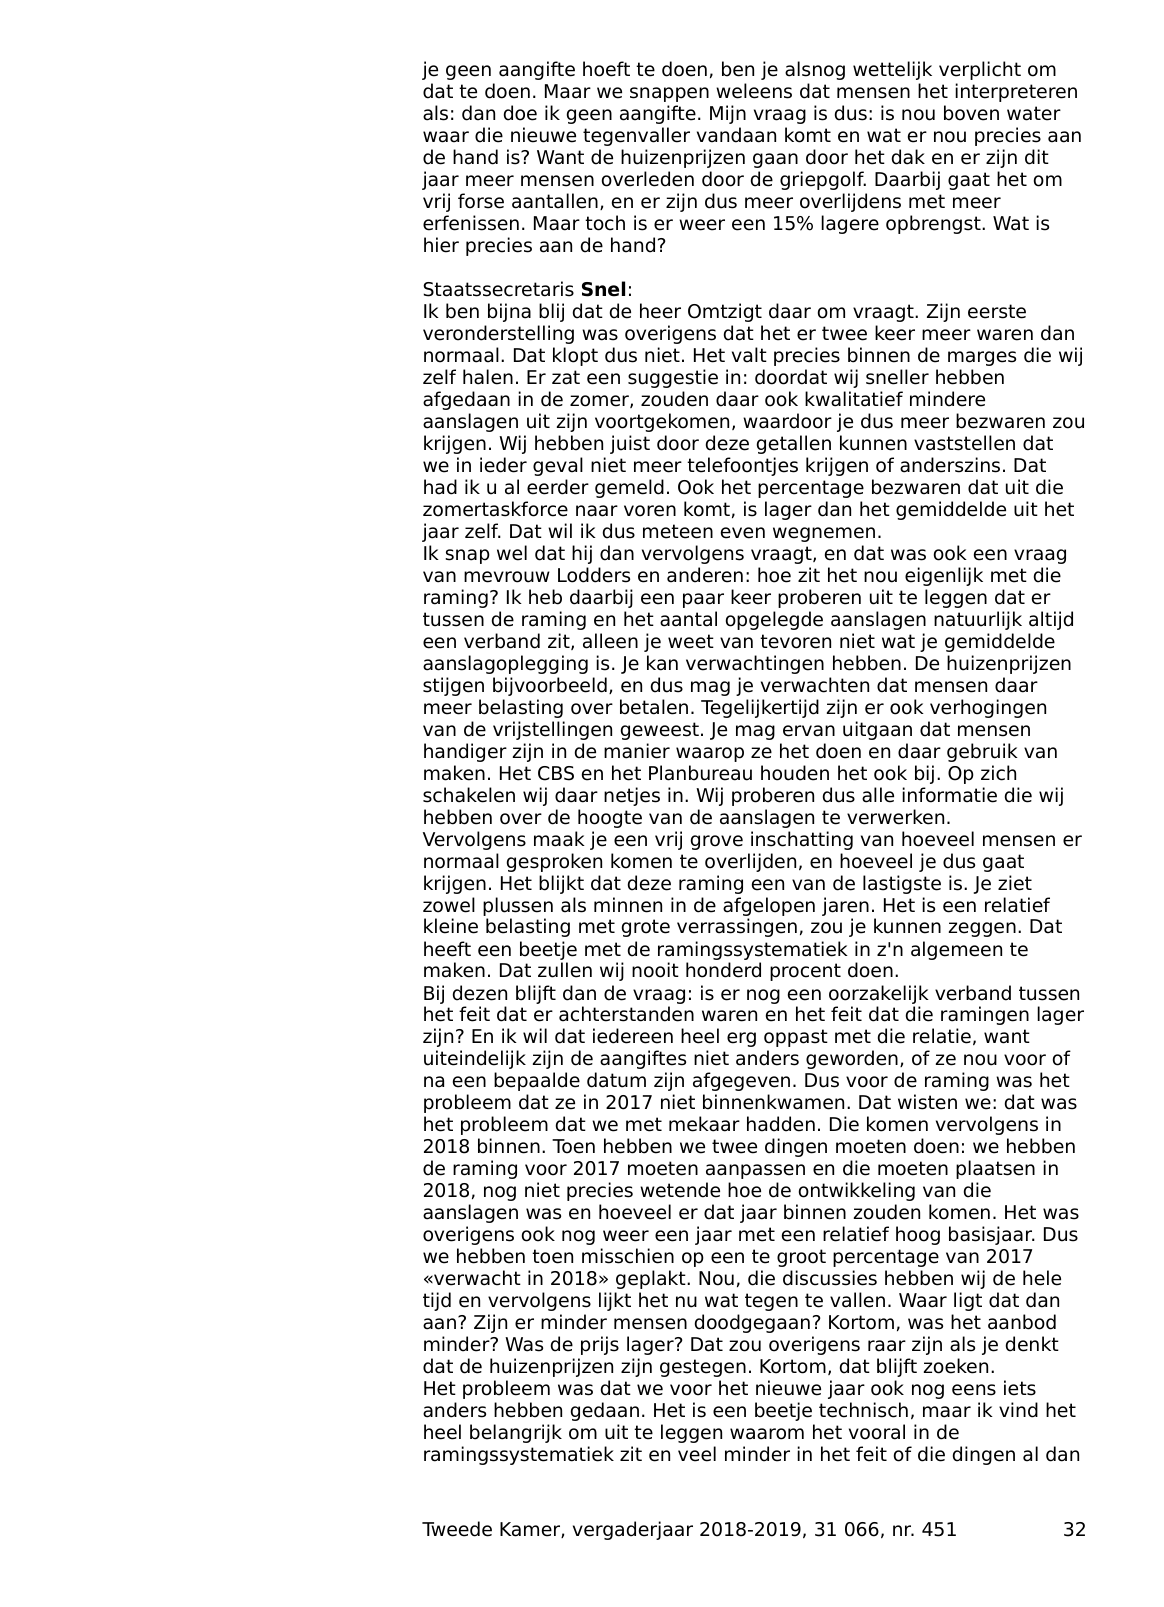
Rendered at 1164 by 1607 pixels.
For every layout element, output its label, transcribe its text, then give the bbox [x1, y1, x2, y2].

text Het probleem was dat we voor het nieuwe jaar ook nog eens iets anders hebben gedaan. Het is een beetje technisch, maar ik vind het heel belangrijk om uit te leggen waarom het vooral in de ramingssystematiek zit en veel minder in het feit of die dingen al dan [422, 1378, 1087, 1466]
text je geen aangifte hoeft te doen, ben je alsnog wettelijk verplicht om dat te doen. Maar we snappen weleens dat mensen het interpreteren als: dan doe ik geen aangifte. Mijn vraag is dus: is nou boven water waar die nieuwe tegenvaller vandaan komt en wat er nou precies aan de hand is? Want de huizenprijzen gaan door het dak en er zijn dit jaar meer mensen overleden door de griepgolf. Daarbij gaat het om vrij forse aantallen, en er zijn dus meer overlijdens met meer erfenissen. Maar toch is er weer een 15% lagere opbrengst. Wat is hier precies aan de hand? [422, 59, 1087, 257]
text Ik ben bijna blij dat de heer Omtzigt daar om vraagt. Zijn eerste veronderstelling was overigens dat het er twee keer meer waren dan normaal. Dat klopt dus niet. Het valt precies binnen de marges die wij zelf halen. Er zat een suggestie in: doordat wij sneller hebben afgedaan in de zomer, zouden daar ook kwalitatief mindere aanslagen uit zijn voortgekomen, waardoor je dus meer bezwaren zou krijgen. Wij hebben juist door deze getallen kunnen vaststellen dat we in ieder geval niet meer telefoontjes krijgen of anderszins. Dat had ik u al eerder gemeld. Ook het percentage bezwaren dat uit die zomertaskforce naar voren komt, is lager dan het gemiddelde uit het jaar zelf. Dat wil ik dus meteen even wegnemen. [422, 301, 1087, 543]
text Ik snap wel dat hij dan vervolgens vraagt, en dat was ook een vraag van mevrouw Lodders en anderen: hoe zit het nou eigenlijk met die raming? Ik heb daarbij een paar keer proberen uit te leggen dat er tussen de raming en het aantal opgelegde aanslagen natuurlijk altijd een verband zit, alleen je weet van tevoren niet wat je gemiddelde aanslagoplegging is. Je kan verwachtingen hebben. De huizenprijzen stijgen bijvoorbeeld, en dus mag je verwachten dat mensen daar meer belasting over betalen. Tegelijkertijd zijn er ook verhogingen van de vrijstellingen geweest. Je mag ervan uitgaan dat mensen handiger zijn in de manier waarop ze het doen en daar gebruik van maken. Het CBS en het Planbureau houden het ook bij. Op zich schakelen wij daar netjes in. Wij proberen dus alle informatie die wij hebben over de hoogte van de aanslagen te verwerken. [422, 543, 1087, 828]
text Bij dezen blijft dan de vraag: is er nog een oorzakelijk verband tussen het feit dat er achterstanden waren en het feit dat die ramingen lager zijn? En ik wil dat iedereen heel erg oppast met die relatie, want uiteindelijk zijn de aangiftes niet anders geworden, of ze nou voor of na een bepaalde datum zijn afgegeven. Dus voor de raming was het probleem dat ze in 2017 niet binnenkwamen. Dat wisten we: dat was het probleem dat we met mekaar hadden. Die komen vervolgens in 2018 binnen. Toen hebben we twee dingen moeten doen: we hebben de raming voor 2017 moeten aanpassen en die moeten plaatsen in 2018, nog niet precies wetende hoe de ontwikkeling van die aanslagen was en hoeveel er dat jaar binnen zouden komen. Het was overigens ook nog weer een jaar met een relatief hoog basisjaar. Dus we hebben toen misschien op een te groot percentage van 2017 «verwacht in 2018» geplakt. Nou, die discussies hebben wij de hele tijd en vervolgens lijkt het nu wat tegen te vallen. Waar ligt dat dan aan? Zijn er minder mensen doodgegaan? Kortom, was het aanbod minder? Was de prijs lager? Dat zou overigens raar zijn als je denkt dat de huizenprijzen zijn gestegen. Kortom, dat blijft zoeken. [422, 982, 1087, 1378]
text Staatssecretaris Snel: [422, 279, 1087, 301]
text Vervolgens maak je een vrij grove inschatting van hoeveel mensen er normaal gesproken komen te overlijden, en hoeveel je dus gaat krijgen. Het blijkt dat deze raming een van de lastigste is. Je ziet zowel plussen als minnen in de afgelopen jaren. Het is een relatief kleine belasting met grote verrassingen, zou je kunnen zeggen. Dat heeft een beetje met de ramingssystematiek in z'n algemeen te maken. Dat zullen wij nooit honderd procent doen. [422, 828, 1087, 982]
